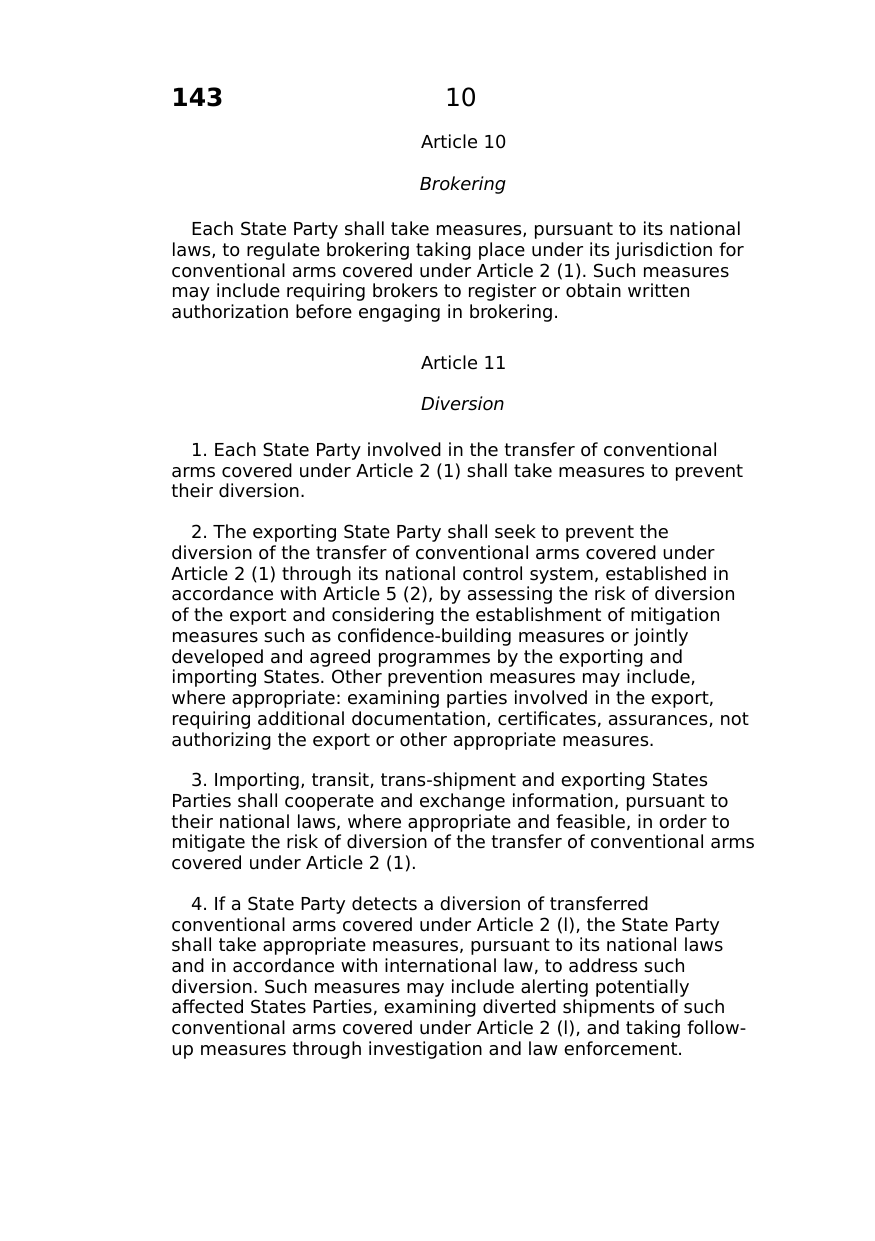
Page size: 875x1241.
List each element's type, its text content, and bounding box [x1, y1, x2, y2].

text 2. The exporting State Party shall seek to prevent the diversion of the transfer of conventional arms covered under Article 2 (1) through its national control system, established in accordance with Article 5 (2), by assessing the risk of diversion of the export and considering the establishment of mitigation measures such as confidence-building measures or jointly developed and agreed programmes by the exporting and importing States. Other prevention measures may include, where appropriate: examining parties involved in the export, requiring additional documentation, certificates, assurances, not authorizing the export or other appropriate measures. [171, 522, 756, 750]
text 4. If a State Party detects a diversion of transferred conventional arms covered under Article 2 (l), the State Party shall take appropriate measures, pursuant to its national laws and in accordance with international law, to address such diversion. Such measures may include alerting potentially affected States Parties, examining diverted shipments of such conventional arms covered under Article 2 (l), and taking follow-up measures through investigation and law enforcement. [171, 894, 756, 1059]
subtitle Article 10 Brokering [171, 132, 756, 194]
text Each State Party shall take measures, pursuant to its national laws, to regulate brokering taking place under its jurisdiction for conventional arms covered under Article 2 (1). Such measures may include requiring brokers to register or obtain written authorization before engaging in brokering. [171, 219, 756, 323]
subtitle Article 11 Diversion [171, 353, 756, 415]
text 3. Importing, transit, trans-shipment and exporting States Parties shall cooperate and exchange information, pursuant to their national laws, where appropriate and feasible, in order to mitigate the risk of diversion of the transfer of conventional arms covered under Article 2 (1). [171, 770, 756, 874]
text 1. Each State Party involved in the transfer of conventional arms covered under Article 2 (1) shall take measures to prevent their diversion. [171, 440, 756, 502]
